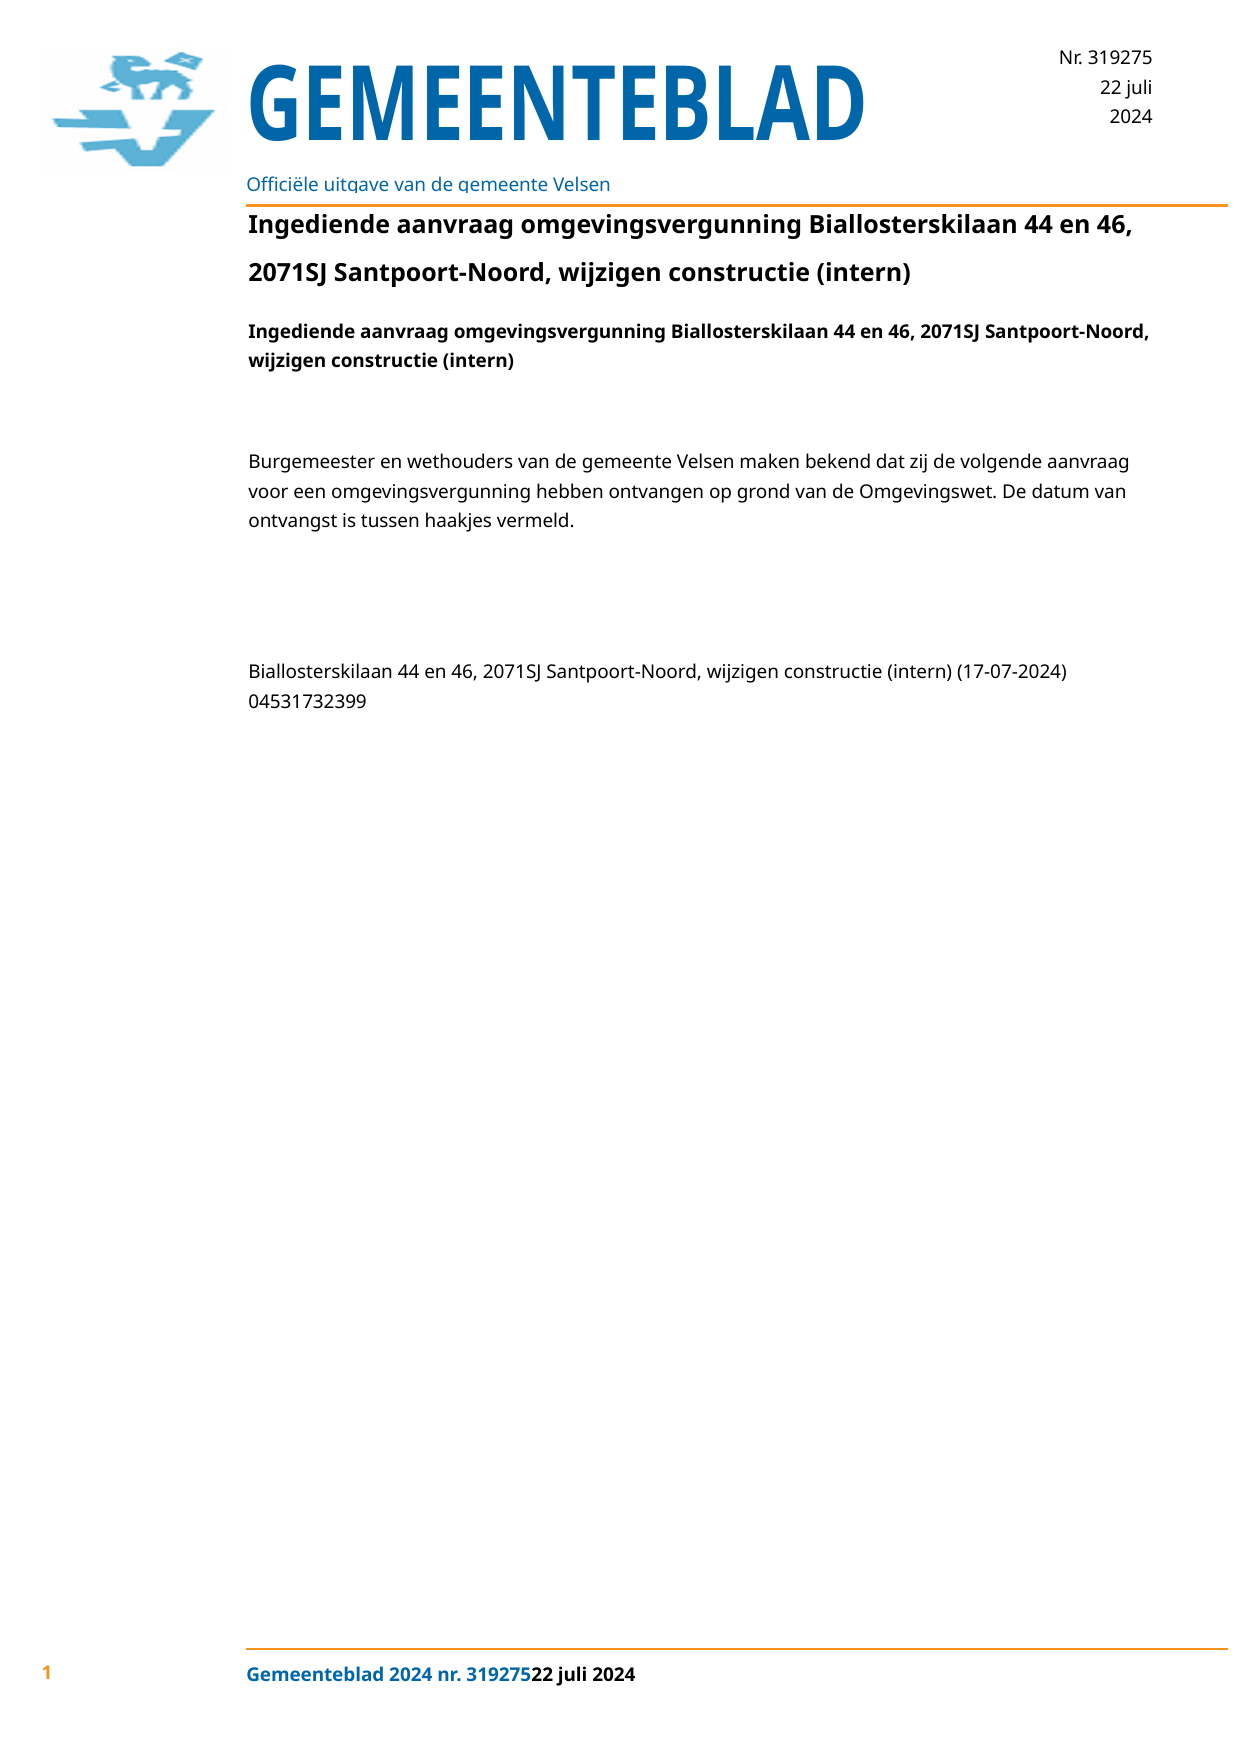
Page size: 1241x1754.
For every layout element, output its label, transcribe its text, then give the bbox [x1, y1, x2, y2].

text Ingediende aanvraag omgevingsvergunning Biallosterskilaan 44 en 46, 2071SJ Santpoort-Noord, wijzigen constructie (intern) [248, 318, 1152, 373]
picture [41, 47, 231, 172]
text Ingediende aanvraag omgevingsvergunning Biallosterskilaan 44 en 46, 2071SJ Santpoort-Noord, wijzigen constructie (intern) [248, 207, 1152, 288]
text Biallosterskilaan 44 en 46, 2071SJ Santpoort-Noord, wijzigen constructie (intern) (17-07-2024) 04531732399 [248, 659, 1152, 714]
text Burgemeester en wethouders van de gemeente Velsen maken bekend dat zij de volgende aanvraag voor een omgevingsvergunning hebben ontvangen op grond van de Omgevingswet. De datum van ontvangst is tussen haakjes vermeld. [248, 448, 1152, 533]
